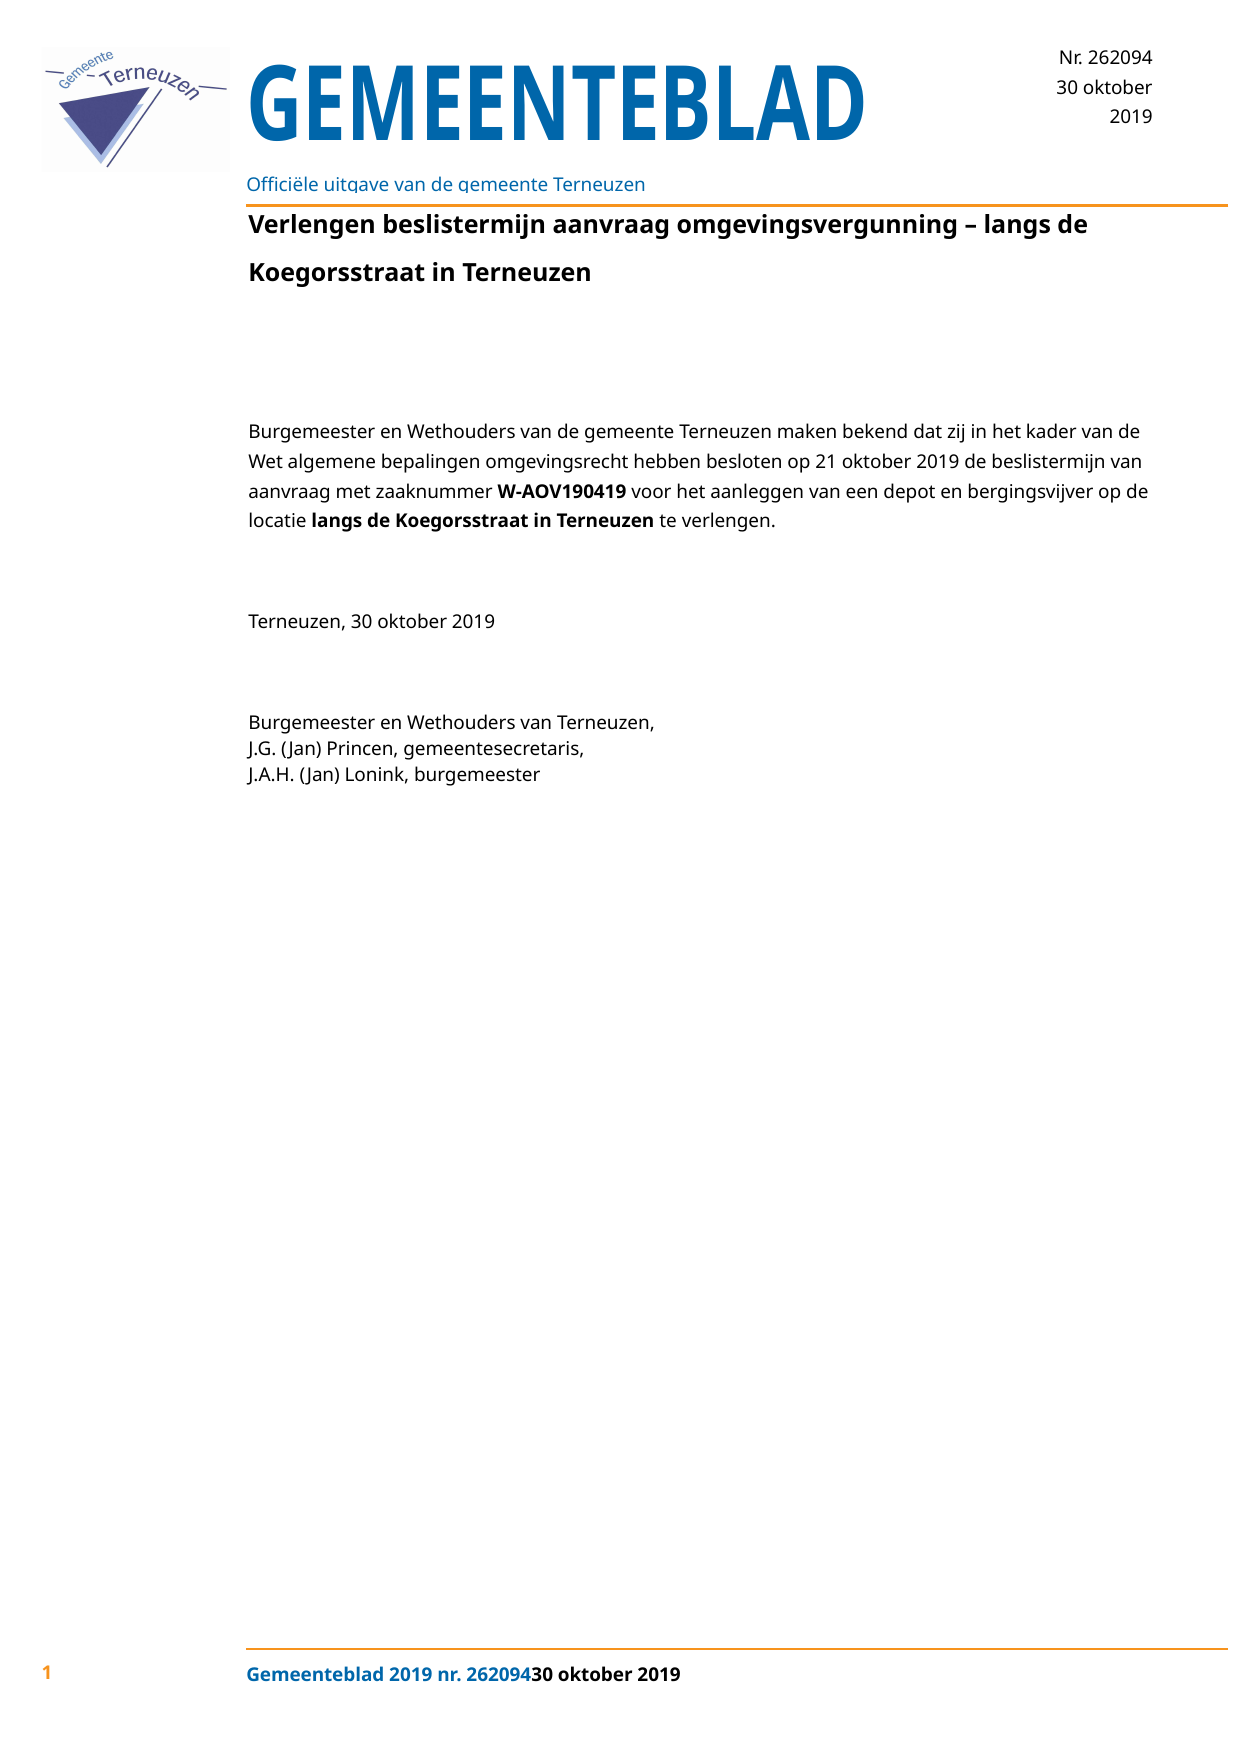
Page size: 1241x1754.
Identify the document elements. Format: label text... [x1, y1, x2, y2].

table_header Burgemeester en Wethouders van Terneuzen, [248, 709, 1152, 735]
table_cell J.G. (Jan) Princen, gemeentesecretaris, [248, 735, 700, 761]
picture [41, 47, 231, 172]
text Burgemeester en Wethouders van de gemeente Terneuzen maken bekend dat zij in het kader van de Wet algemene bepalingen omgevingsrecht hebben besloten op 21 oktober 2019 de beslistermijn van aanvraag met zaaknummer W-AOV190419 voor het aanleggen van een depot en bergingsvijver op de locatie langs de Koegorsstraat in Terneuzen te verlengen. [248, 419, 1152, 533]
table_cell J.A.H. (Jan) Lonink, burgemeester [248, 761, 1152, 786]
text Terneuzen, 30 oktober 2019 [248, 608, 1152, 634]
table_cell [700, 786, 1152, 812]
table_cell [248, 786, 700, 812]
text Verlengen beslistermijn aanvraag omgevingsvergunning – langs de Koegorsstraat in Terneuzen [248, 207, 1152, 288]
table_cell [700, 735, 1152, 761]
